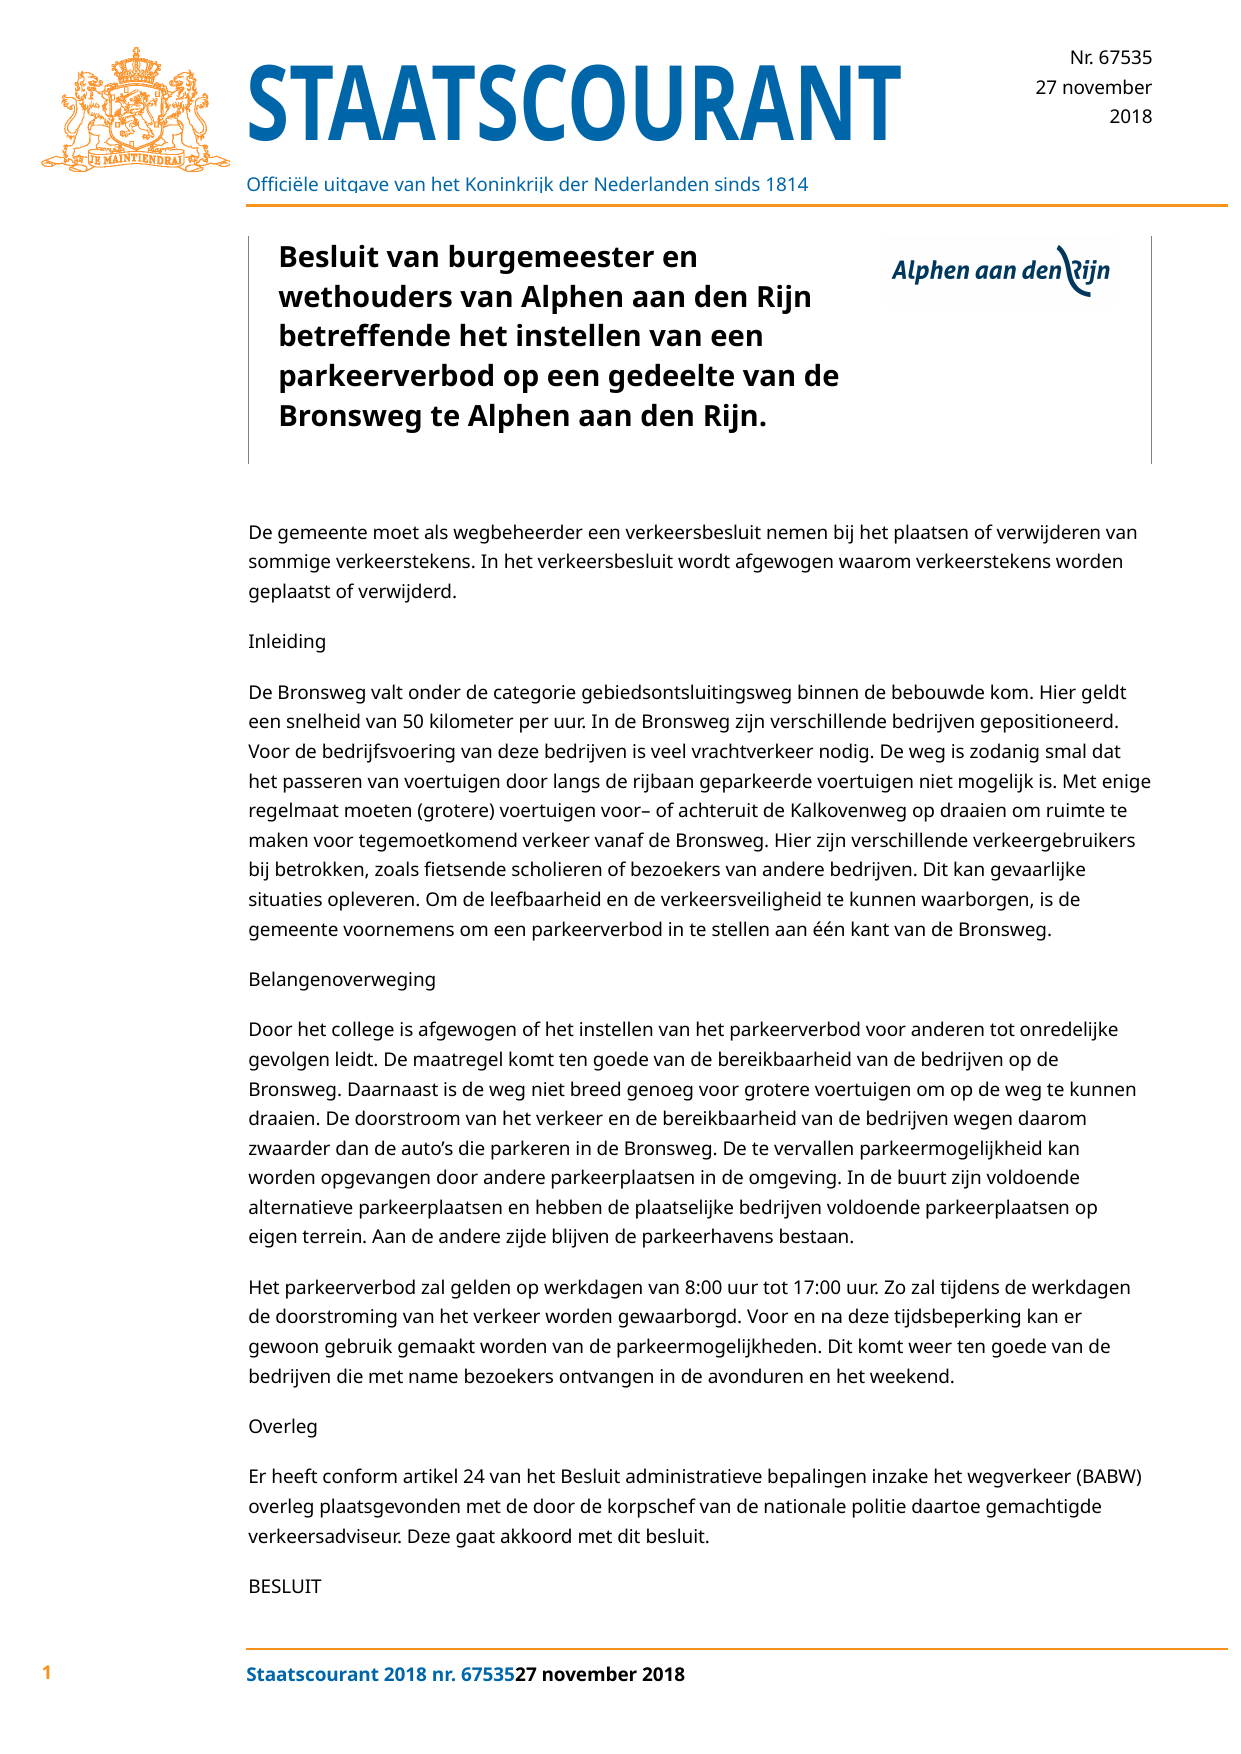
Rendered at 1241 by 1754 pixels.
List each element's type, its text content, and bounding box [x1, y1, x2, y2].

picture [882, 236, 1119, 306]
text De gemeente moet als wegbeheerder een verkeersbesluit nemen bij het plaatsen of verwijderen van sommige verkeerstekens. In het verkeersbesluit wordt afgewogen waarom verkeerstekens worden geplaatst of verwijderd. [248, 519, 1152, 604]
text Belangenoverweging [248, 966, 1152, 992]
table_header Besluit van burgemeester en wethouders van Alphen aan den Rijn betreffende het instellen van een parkeerverbod op een gedeelte van de Bronsweg te Alphen aan den Rijn. [249, 236, 850, 464]
text Er heeft conform artikel 24 van het Besluit administratieve bepalingen inzake het wegverkeer (BABW) overleg plaatsgevonden met de door de korpschef van de nationale politie daartoe gemachtigde verkeersadviseur. Deze gaat akkoord met dit besluit. [248, 1464, 1152, 1548]
text Inleiding [248, 629, 1152, 654]
text Het parkeerverbod zal gelden op werkdagen van 8:00 uur tot 17:00 uur. Zo zal tijdens de werkdagen de doorstroming van het verkeer worden gewaarborgd. Voor en na deze tijdsbeperking kan er gewoon gebruik gemaakt worden van de parkeermogelijkheden. Dit komt weer ten goede van de bedrijven die met name bezoekers ontvangen in de avonduren en het weekend. [248, 1274, 1152, 1388]
text Overleg [248, 1413, 1152, 1439]
text Door het college is afgewogen of het instellen van het parkeerverbod voor anderen tot onredelijke gevolgen leidt. De maatregel komt ten goede van de bereikbaarheid van de bedrijven op de Bronsweg. Daarnaast is de weg niet breed genoeg voor grotere voertuigen om op de weg te kunnen draaien. De doorstroom van het verkeer en de bereikbaarheid van de bedrijven wegen daarom zwaarder dan de auto’s die parkeren in de Bronsweg. De te vervallen parkeermogelijkheid kan worden opgevangen door andere parkeerplaatsen in de omgeving. In de buurt zijn voldoende alternatieve parkeerplaatsen en hebben de plaatselijke bedrijven voldoende parkeerplaatsen op eigen terrein. Aan de andere zijde blijven de parkeerhavens bestaan. [248, 1017, 1152, 1249]
picture [41, 47, 231, 172]
text BESLUIT [248, 1573, 1152, 1599]
text De Bronsweg valt onder de categorie gebiedsontsluitingsweg binnen de bebouwde kom. Hier geldt een snelheid van 50 kilometer per uur. In de Bronsweg zijn verschillende bedrijven gepositioneerd. Voor de bedrijfsvoering van deze bedrijven is veel vrachtverkeer nodig. De weg is zodanig smal dat het passeren van voertuigen door langs de rijbaan geparkeerde voertuigen niet mogelijk is. Met enige regelmaat moeten (grotere) voertuigen voor– of achteruit de Kalkovenweg op draaien om ruimte te maken voor tegemoetkomend verkeer vanaf de Bronsweg. Hier zijn verschillende verkeergebruikers bij betrokken, zoals fietsende scholieren of bezoekers van andere bedrijven. Dit kan gevaarlijke situaties opleveren. Om de leefbaarheid en de verkeersveiligheid te kunnen waarborgen, is de gemeente voornemens om een parkeerverbod in te stellen aan één kant van de Bronsweg. [248, 679, 1152, 941]
table_header [850, 236, 1151, 464]
